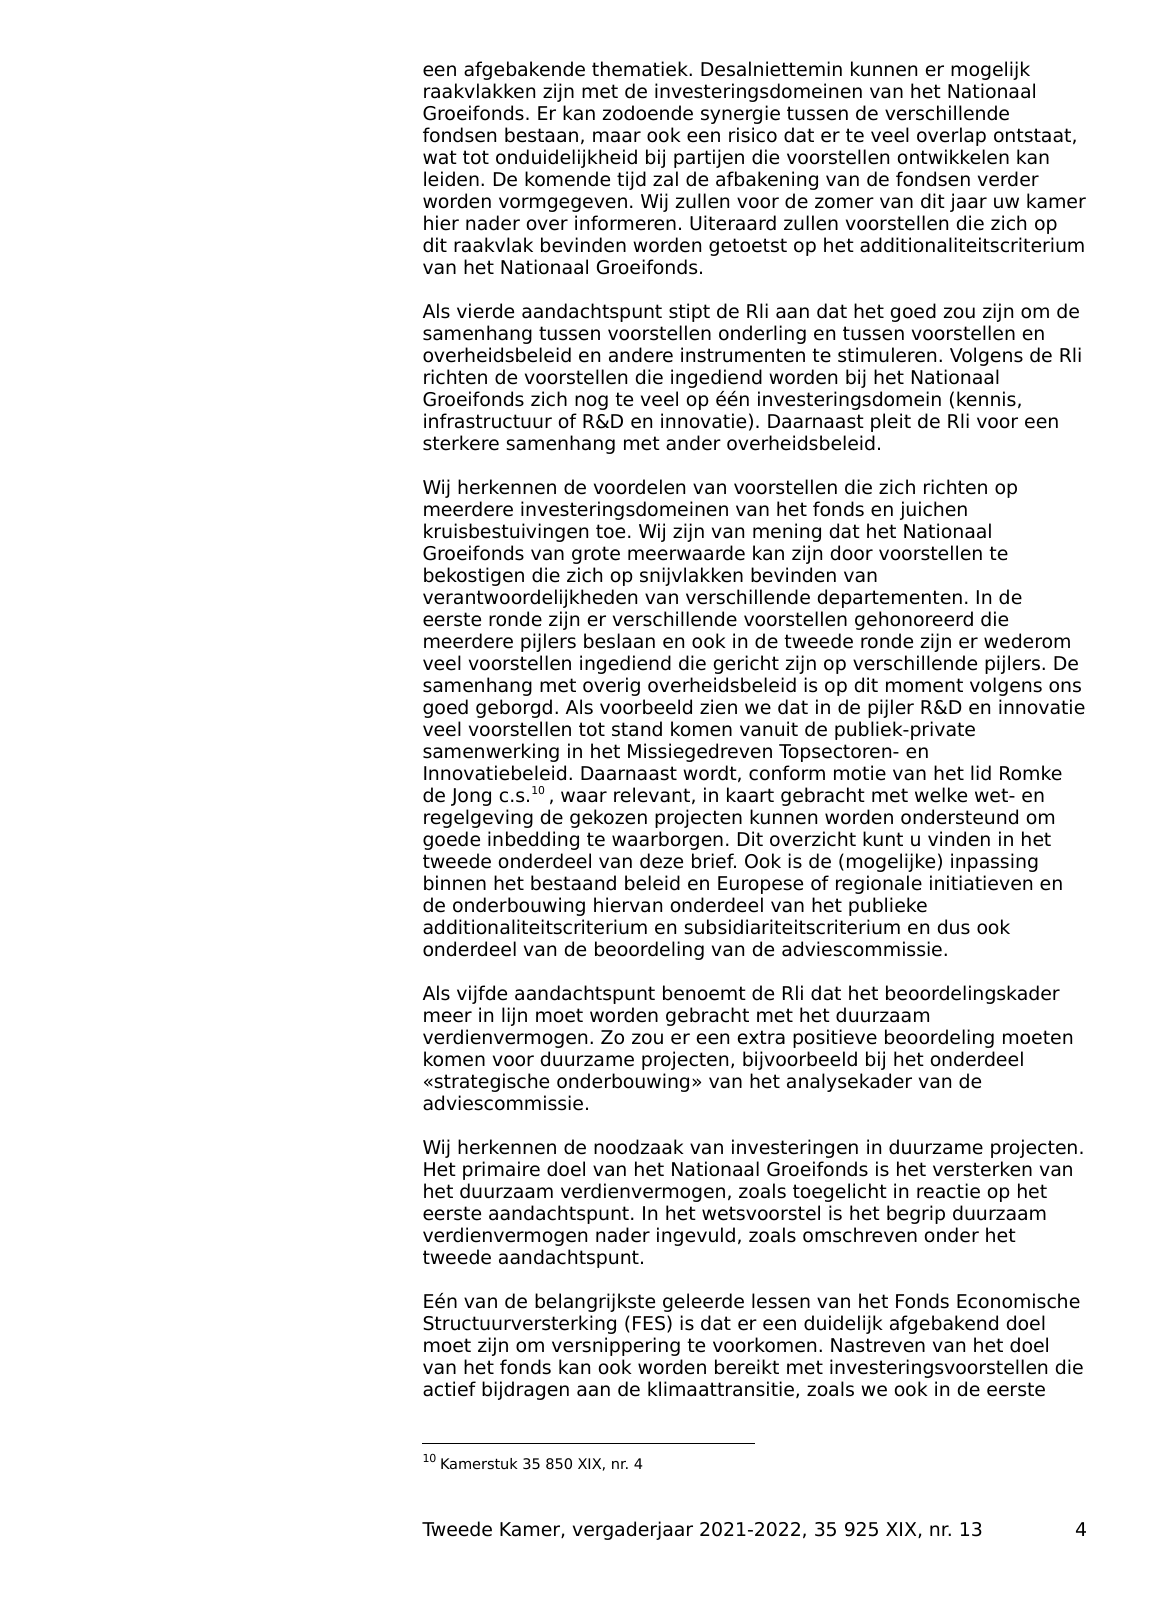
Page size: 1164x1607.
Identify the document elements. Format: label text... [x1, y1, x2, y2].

text Als vierde aandachtspunt stipt de Rli aan dat het goed zou zijn om de samenhang tussen voorstellen onderling en tussen voorstellen en overheidsbeleid en andere instrumenten te stimuleren. Volgens de Rli richten de voorstellen die ingediend worden bij het Nationaal Groeifonds zich nog te veel op één investeringsdomein (kennis, infrastructuur of R&D en innovatie). Daarnaast pleit de Rli voor een sterkere samenhang met ander overheidsbeleid. [422, 301, 1087, 455]
text Wij herkennen de noodzaak van investeringen in duurzame projecten. Het primaire doel van het Nationaal Groeifonds is het versterken van het duurzaam verdienvermogen, zoals toegelicht in reactie op het eerste aandachtspunt. In het wetsvoorstel is het begrip duurzaam verdienvermogen nader ingevuld, zoals omschreven onder het tweede aandachtspunt. [422, 1137, 1087, 1269]
text Wij herkennen de voordelen van voorstellen die zich richten op meerdere investeringsdomeinen van het fonds en juichen kruisbestuivingen toe. Wij zijn van mening dat het Nationaal Groeifonds van grote meerwaarde kan zijn door voorstellen te bekostigen die zich op snijvlakken bevinden van verantwoordelijkheden van verschillende departementen. In de eerste ronde zijn er verschillende voorstellen gehonoreerd die meerdere pijlers beslaan en ook in de tweede ronde zijn er wederom veel voorstellen ingediend die gericht zijn op verschillende pijlers. De samenhang met overig overheidsbeleid is op dit moment volgens ons goed geborgd. Als voorbeeld zien we dat in de pijler R&D en innovatie veel voorstellen tot stand komen vanuit de publiek-private samenwerking in het Missiegedreven Topsectoren- en Innovatiebeleid. Daarnaast wordt, conform motie van het lid Romke de Jong c.s., waar relevant, in kaart gebracht met welke wet- en regelgeving de gekozen projecten kunnen worden ondersteund om goede inbedding te waarborgen. Dit overzicht kunt u vinden in het tweede onderdeel van deze brief. Ook is de (mogelijke) inpassing binnen het bestaand beleid en Europese of regionale initiatieven en de onderbouwing hiervan onderdeel van het publieke additionaliteitscriterium en subsidiariteitscriterium en dus ook onderdeel van de beoordeling van de adviescommissie. [422, 477, 1087, 961]
text Kamerstuk 35 850 XIX, nr. 4 [422, 1452, 1087, 1474]
text Als vijfde aandachtspunt benoemt de Rli dat het beoordelingskader meer in lijn moet worden gebracht met het duurzaam verdienvermogen. Zo zou er een extra positieve beoordeling moeten komen voor duurzame projecten, bijvoorbeeld bij het onderdeel «strategische onderbouwing» van het analysekader van de adviescommissie. [422, 983, 1087, 1115]
text een afgebakende thematiek. Desalniettemin kunnen er mogelijk raakvlakken zijn met de investeringsdomeinen van het Nationaal Groeifonds. Er kan zodoende synergie tussen de verschillende fondsen bestaan, maar ook een risico dat er te veel overlap ontstaat, wat tot onduidelijkheid bij partijen die voorstellen ontwikkelen kan leiden. De komende tijd zal de afbakening van de fondsen verder worden vormgegeven. Wij zullen voor de zomer van dit jaar uw kamer hier nader over informeren. Uiteraard zullen voorstellen die zich op dit raakvlak bevinden worden getoetst op het additionaliteitscriterium van het Nationaal Groeifonds. [422, 59, 1087, 279]
text Eén van de belangrijkste geleerde lessen van het Fonds Economische Structuurversterking (FES) is dat er een duidelijk afgebakend doel moet zijn om versnippering te voorkomen. Nastreven van het doel van het fonds kan ook worden bereikt met investeringsvoorstellen die actief bijdragen aan de klimaattransitie, zoals we ook in de eerste [422, 1291, 1087, 1401]
